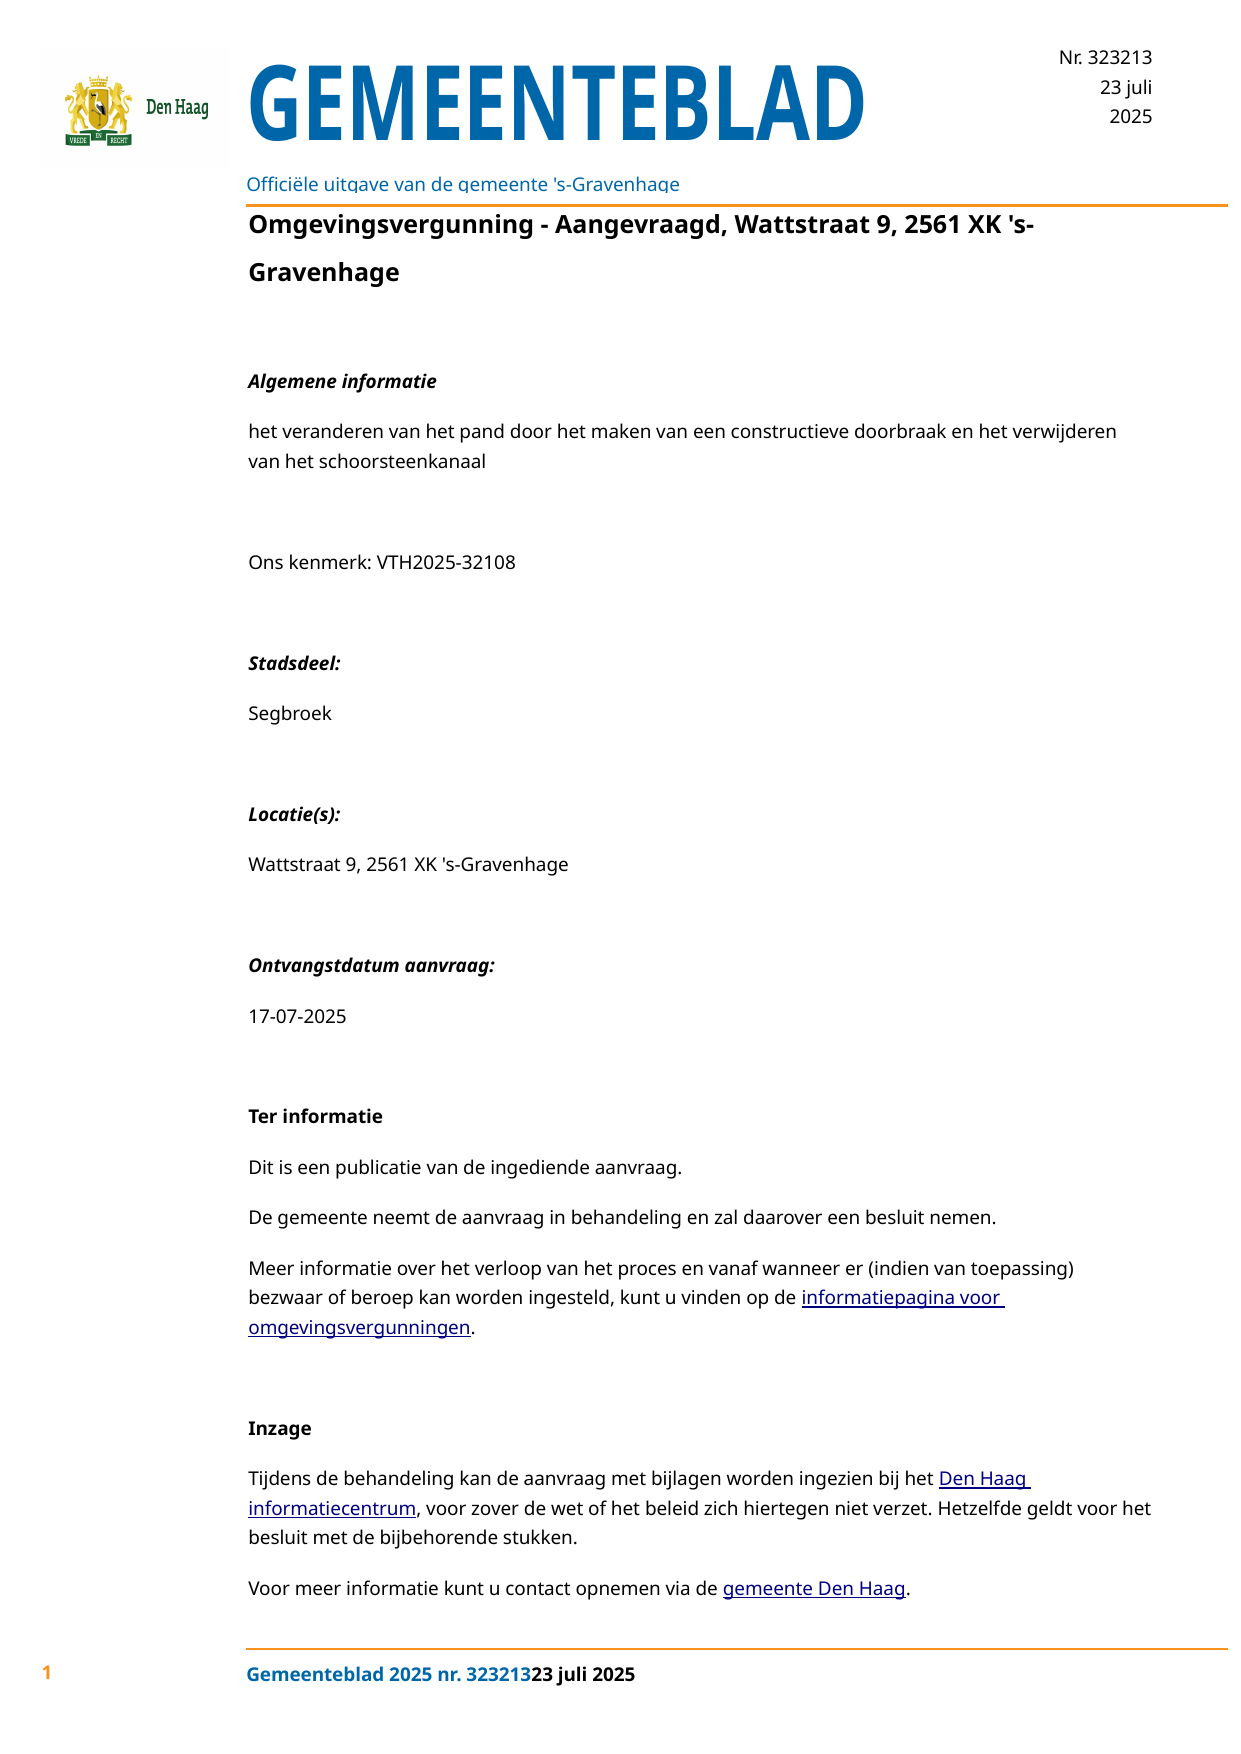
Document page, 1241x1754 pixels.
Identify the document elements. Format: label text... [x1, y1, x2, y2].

text Voor meer informatie kunt u contact opnemen via de gemeente Den Haag. [248, 1575, 1152, 1601]
text Segbroek [248, 700, 1152, 726]
text Locatie(s): [248, 801, 1152, 827]
text Ons kenmerk: VTH2025-32108 [248, 549, 1152, 575]
text Tijdens de behandeling kan de aanvraag met bijlagen worden ingezien bij het Den Haag informatiecentrum, voor zover de wet of het beleid zich hiertegen niet verzet. Hetzelfde geldt voor het besluit met de bijbehorende stukken. [248, 1465, 1152, 1550]
text het veranderen van het pand door het maken van een constructieve doorbraak en het verwijderen van het schoorsteenkanaal [248, 419, 1152, 474]
text Stadsdeel: [248, 650, 1152, 676]
text Omgevingsvergunning - Aangevraagd, Wattstraat 9, 2561 XK 's-Gravenhage [248, 207, 1152, 288]
text Dit is een publicatie van de ingediende aanvraag. [248, 1154, 1152, 1180]
text 17-07-2025 [248, 1003, 1152, 1029]
picture [41, 47, 231, 172]
text Ontvangstdatum aanvraag: [248, 952, 1152, 978]
text Ter informatie [248, 1104, 1152, 1129]
text Meer informatie over het verloop van het proces en vanaf wanneer er (indien van toepassing) bezwaar of beroep kan worden ingesteld, kunt u vinden op de informatiepagina voor omgevingsvergunningen. [248, 1255, 1152, 1340]
text Algemene informatie [248, 368, 1152, 394]
text Wattstraat 9, 2561 XK 's-Gravenhage [248, 852, 1152, 877]
text Inzage [248, 1415, 1152, 1441]
text De gemeente neemt de aanvraag in behandeling en zal daarover een besluit nemen. [248, 1204, 1152, 1230]
